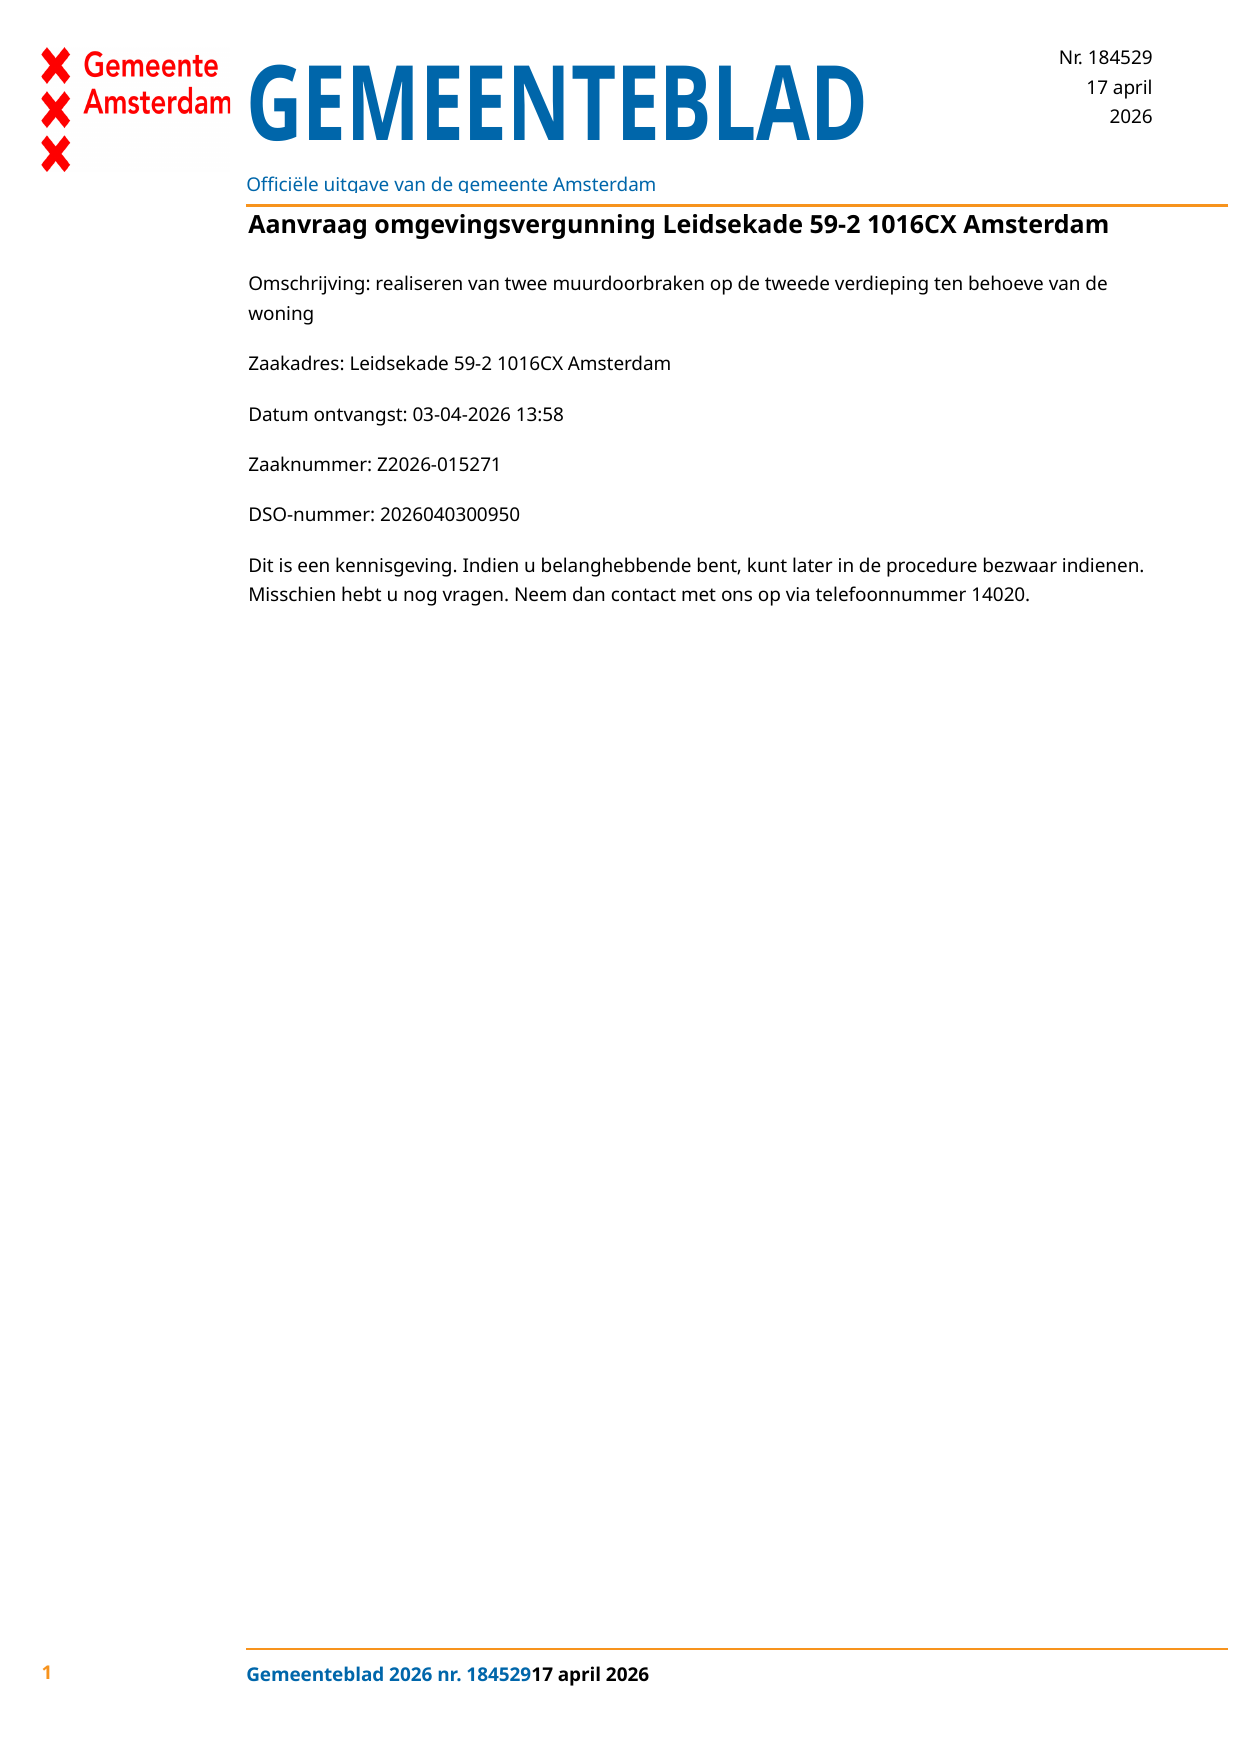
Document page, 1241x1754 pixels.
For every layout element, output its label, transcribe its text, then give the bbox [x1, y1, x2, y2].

text Aanvraag omgevingsvergunning Leidsekade 59-2 1016CX Amsterdam [248, 207, 1152, 241]
text DSO-nummer: 2026040300950 [248, 502, 1152, 527]
text Datum ontvangst: 03-04-2026 13:58 [248, 401, 1152, 426]
picture [41, 47, 231, 172]
text Omschrijving: realiseren van twee muurdoorbraken op de tweede verdieping ten behoeve van de woning [248, 270, 1152, 326]
text Dit is een kennisgeving. Indien u belanghebbende bent, kunt later in de procedure bezwaar indienen. Misschien hebt u nog vragen. Neem dan contact met ons op via telefoonnummer 14020. [248, 552, 1152, 607]
text Zaaknummer: Z2026-015271 [248, 451, 1152, 477]
text Zaakadres: Leidsekade 59-2 1016CX Amsterdam [248, 350, 1152, 376]
